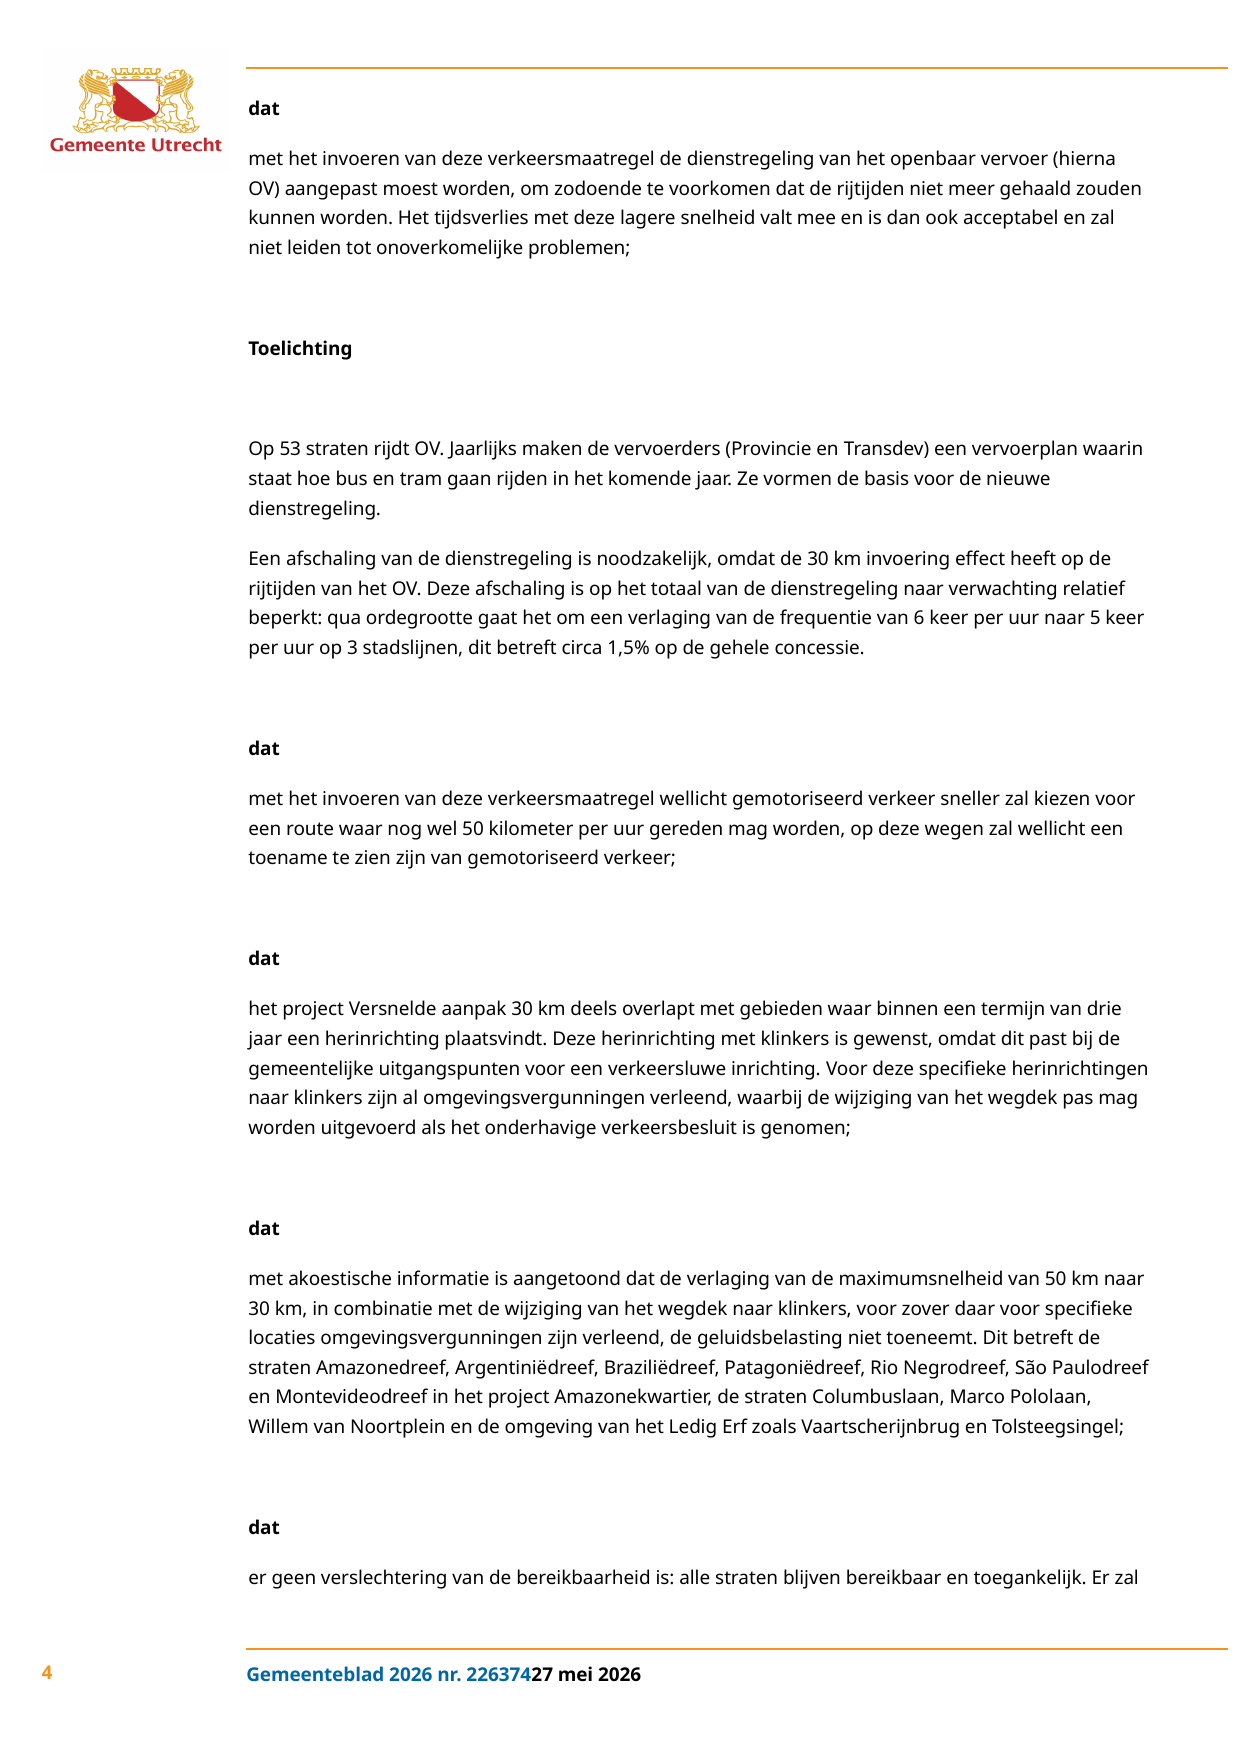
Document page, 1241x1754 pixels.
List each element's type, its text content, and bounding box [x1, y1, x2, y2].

text Toelichting [248, 335, 1152, 361]
text dat [248, 945, 1152, 971]
text het project Versnelde aanpak 30 km deels overlapt met gebieden waar binnen een termijn van drie jaar een herinrichting plaatsvindt. Deze herinrichting met klinkers is gewenst, omdat dit past bij de gemeentelijke uitgangspunten voor een verkeersluwe inrichting. Voor deze specifieke herinrichtingen naar klinkers zijn al omgevingsvergunningen verleend, waarbij de wijziging van het wegdek pas mag worden uitgevoerd als het onderhavige verkeersbesluit is genomen; [248, 996, 1152, 1140]
text met het invoeren van deze verkeersmaatregel de dienstregeling van het openbaar vervoer (hierna OV) aangepast moest worden, om zodoende te voorkomen dat de rijtijden niet meer gehaald zouden kunnen worden. Het tijdsverlies met deze lagere snelheid valt mee en is dan ook acceptabel en zal niet leiden tot onoverkomelijke problemen; [248, 145, 1152, 260]
text met akoestische informatie is aangetoond dat de verlaging van de maximumsnelheid van 50 km naar 30 km, in combinatie met de wijziging van het wegdek naar klinkers, voor zover daar voor specifieke locaties omgevingsvergunningen zijn verleend, de geluidsbelasting niet toeneemt. Dit betreft de straten Amazonedreef, Argentiniëdreef, Braziliëdreef, Patagoniëdreef, Rio Negrodreef, São Paulodreef en Montevideodreef in het project Amazonekwartier, de straten Columbuslaan, Marco Pololaan, Willem van Noortplein en de omgeving van het Ledig Erf zoals Vaartscherijnbrug en Tolsteegsingel; [248, 1265, 1152, 1439]
text Een afschaling van de dienstregeling is noodzakelijk, omdat de 30 km invoering effect heeft op de rijtijden van het OV. Deze afschaling is op het totaal van de dienstregeling naar verwachting relatief beperkt: qua ordegrootte gaat het om een verlaging van de frequentie van 6 keer per uur naar 5 keer per uur op 3 stadslijnen, dit betreft circa 1,5% op de gehele concessie. [248, 545, 1152, 660]
text met het invoeren van deze verkeersmaatregel wellicht gemotoriseerd verkeer sneller zal kiezen voor een route waar nog wel 50 kilometer per uur gereden mag worden, op deze wegen zal wellicht een toename te zien zijn van gemotoriseerd verkeer; [248, 785, 1152, 870]
text dat [248, 1514, 1152, 1540]
text dat [248, 735, 1152, 761]
text dat [248, 95, 1152, 121]
picture [41, 47, 231, 172]
text dat [248, 1215, 1152, 1241]
text er geen verslechtering van de bereikbaarheid is: alle straten blijven bereikbaar en toegankelijk. Er zal [248, 1564, 1152, 1590]
text Op 53 straten rijdt OV. Jaarlijks maken de vervoerders (Provincie en Transdev) een vervoerplan waarin staat hoe bus en tram gaan rijden in het komende jaar. Ze vormen de basis voor de nieuwe dienstregeling. [248, 436, 1152, 521]
